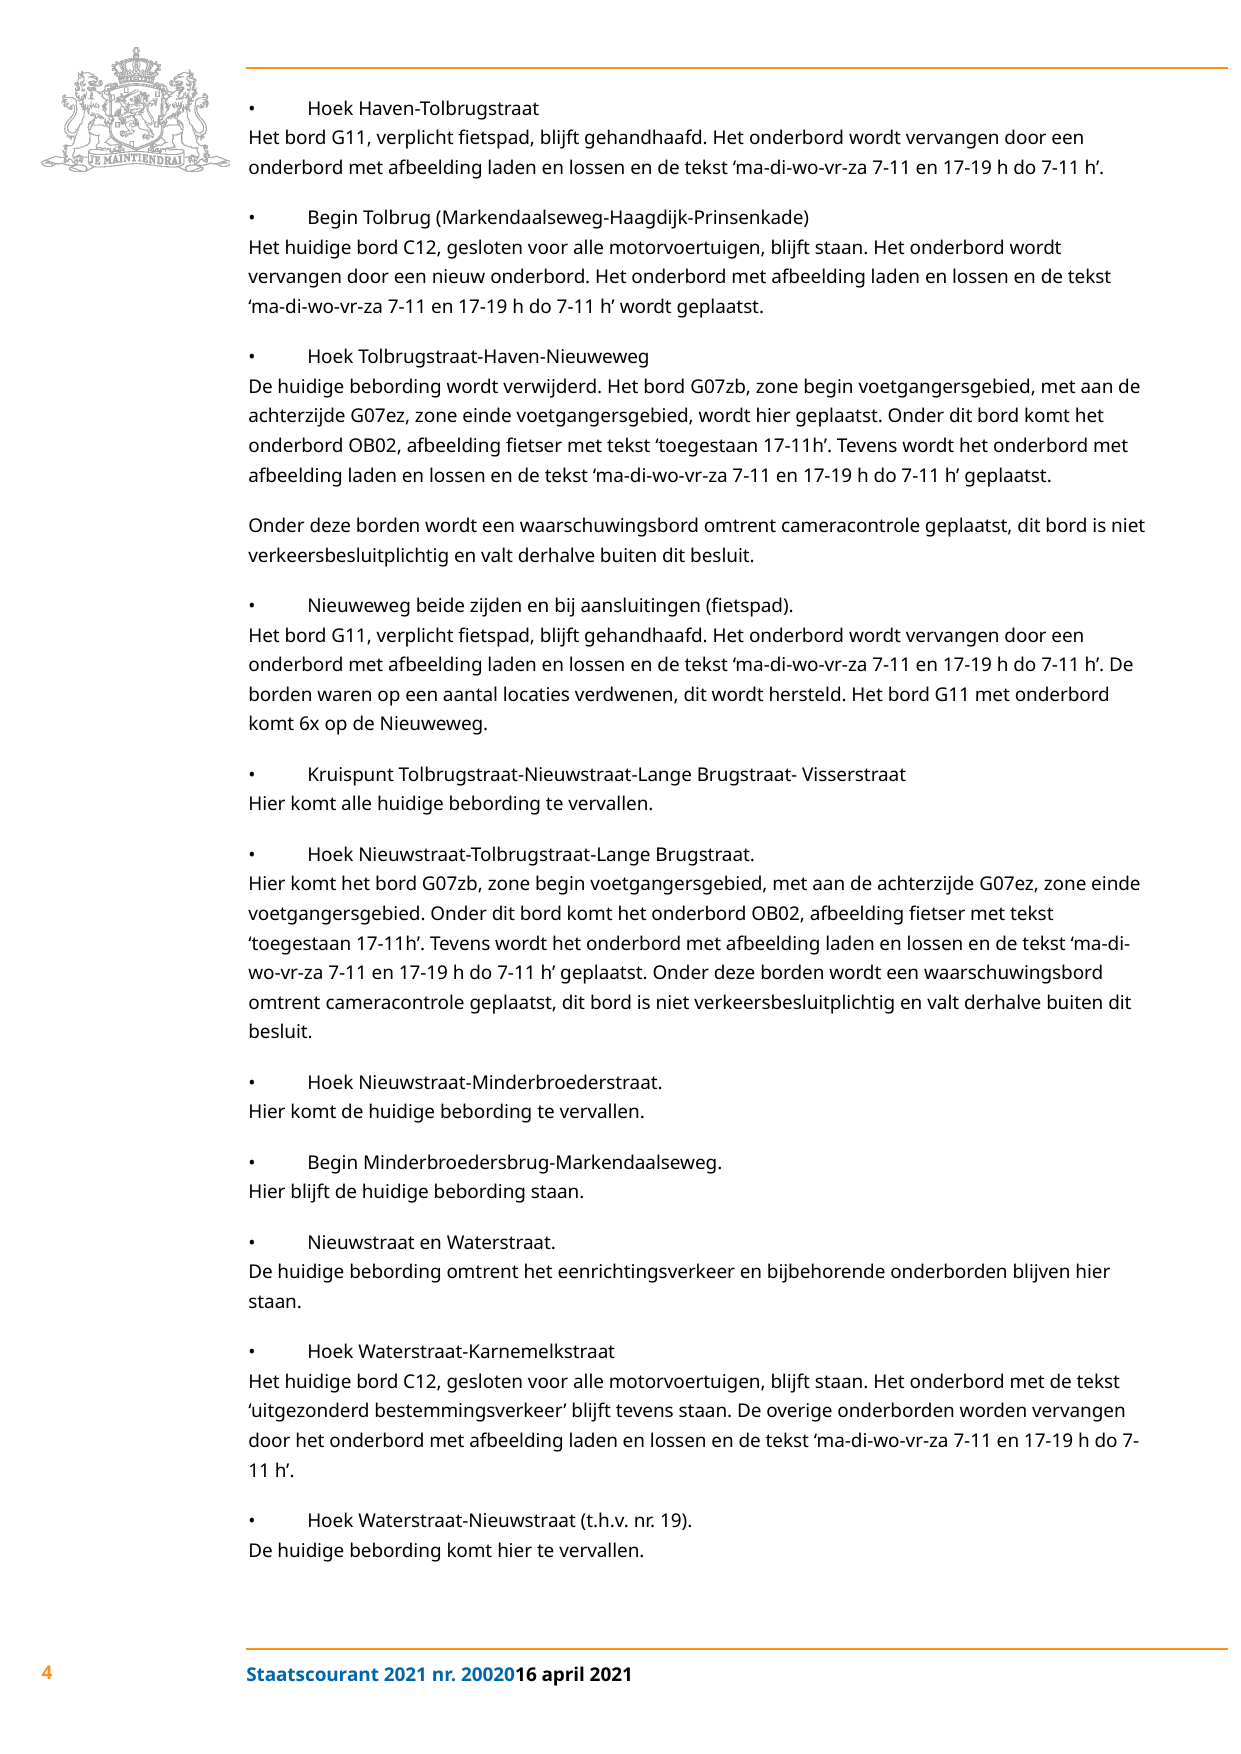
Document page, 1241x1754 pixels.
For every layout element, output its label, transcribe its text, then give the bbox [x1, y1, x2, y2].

text De huidige bebording komt hier te vervallen. [248, 1537, 1152, 1563]
text Hier komt de huidige bebording te vervallen. [248, 1098, 1152, 1124]
text Hier komt alle huidige bebording te vervallen. [248, 791, 1152, 816]
picture [41, 47, 231, 172]
list Hoek Nieuwstraat-Tolbrugstraat-Lange Brugstraat. [248, 841, 1152, 867]
list Kruispunt Tolbrugstraat-Nieuwstraat-Lange Brugstraat- Visserstraat [248, 761, 1152, 787]
text Het bord G11, verplicht fietspad, blijft gehandhaafd. Het onderbord wordt vervangen door een onderbord met afbeelding laden en lossen en de tekst ‘ma-di-wo-vr-za 7-11 en 17-19 h do 7-11 h’. [248, 124, 1152, 180]
list Hoek Nieuwstraat-Minderbroederstraat. [248, 1069, 1152, 1095]
list Hoek Tolbrugstraat-Haven-Nieuweweg [248, 343, 1152, 369]
text Onder deze borden wordt een waarschuwingsbord omtrent cameracontrole geplaatst, dit bord is niet verkeersbesluitplichtig en valt derhalve buiten dit besluit. [248, 512, 1152, 568]
text Het bord G11, verplicht fietspad, blijft gehandhaafd. Het onderbord wordt vervangen door een onderbord met afbeelding laden en lossen en de tekst ‘ma-di-wo-vr-za 7-11 en 17-19 h do 7-11 h’. De borden waren op een aantal locaties verdwenen, dit wordt hersteld. Het bord G11 met onderbord komt 6x op de Nieuweweg. [248, 622, 1152, 736]
text Hier blijft de huidige bebording staan. [248, 1178, 1152, 1204]
text De huidige bebording omtrent het eenrichtingsverkeer en bijbehorende onderborden blijven hier staan. [248, 1258, 1152, 1314]
list Nieuweweg beide zijden en bij aansluitingen (fietspad). [248, 592, 1152, 618]
text Het huidige bord C12, gesloten voor alle motorvoertuigen, blijft staan. Het onderbord met de tekst ‘uitgezonderd bestemmingsverkeer’ blijft tevens staan. De overige onderborden worden vervangen door het onderbord met afbeelding laden en lossen en de tekst ‘ma-di-wo-vr-za 7-11 en 17-19 h do 7-11 h’. [248, 1368, 1152, 1483]
text Hier komt het bord G07zb, zone begin voetgangersgebied, met aan de achterzijde G07ez, zone einde voetgangersgebied. Onder dit bord komt het onderbord OB02, afbeelding fietser met tekst ‘toegestaan 17-11h’. Tevens wordt het onderbord met afbeelding laden en lossen en de tekst ‘ma-di-wo-vr-za 7-11 en 17-19 h do 7-11 h’ geplaatst. Onder deze borden wordt een waarschuwingsbord omtrent cameracontrole geplaatst, dit bord is niet verkeersbesluitplichtig en valt derhalve buiten dit besluit. [248, 871, 1152, 1044]
list Nieuwstraat en Waterstraat. [248, 1229, 1152, 1255]
list Hoek Haven-Tolbrugstraat [248, 95, 1152, 121]
list Hoek Waterstraat-Karnemelkstraat [248, 1338, 1152, 1364]
list Begin Tolbrug (Markendaalseweg-Haagdijk-Prinsenkade) [248, 204, 1152, 230]
list Begin Minderbroedersbrug-Markendaalseweg. [248, 1149, 1152, 1175]
text De huidige bebording wordt verwijderd. Het bord G07zb, zone begin voetgangersgebied, met aan de achterzijde G07ez, zone einde voetgangersgebied, wordt hier geplaatst. Onder dit bord komt het onderbord OB02, afbeelding fietser met tekst ‘toegestaan 17-11h’. Tevens wordt het onderbord met afbeelding laden en lossen en de tekst ‘ma-di-wo-vr-za 7-11 en 17-19 h do 7-11 h’ geplaatst. [248, 373, 1152, 488]
text Het huidige bord C12, gesloten voor alle motorvoertuigen, blijft staan. Het onderbord wordt vervangen door een nieuw onderbord. Het onderbord met afbeelding laden en lossen en de tekst ‘ma-di-wo-vr-za 7-11 en 17-19 h do 7-11 h’ wordt geplaatst. [248, 234, 1152, 319]
list Hoek Waterstraat-Nieuwstraat (t.h.v. nr. 19). [248, 1507, 1152, 1533]
